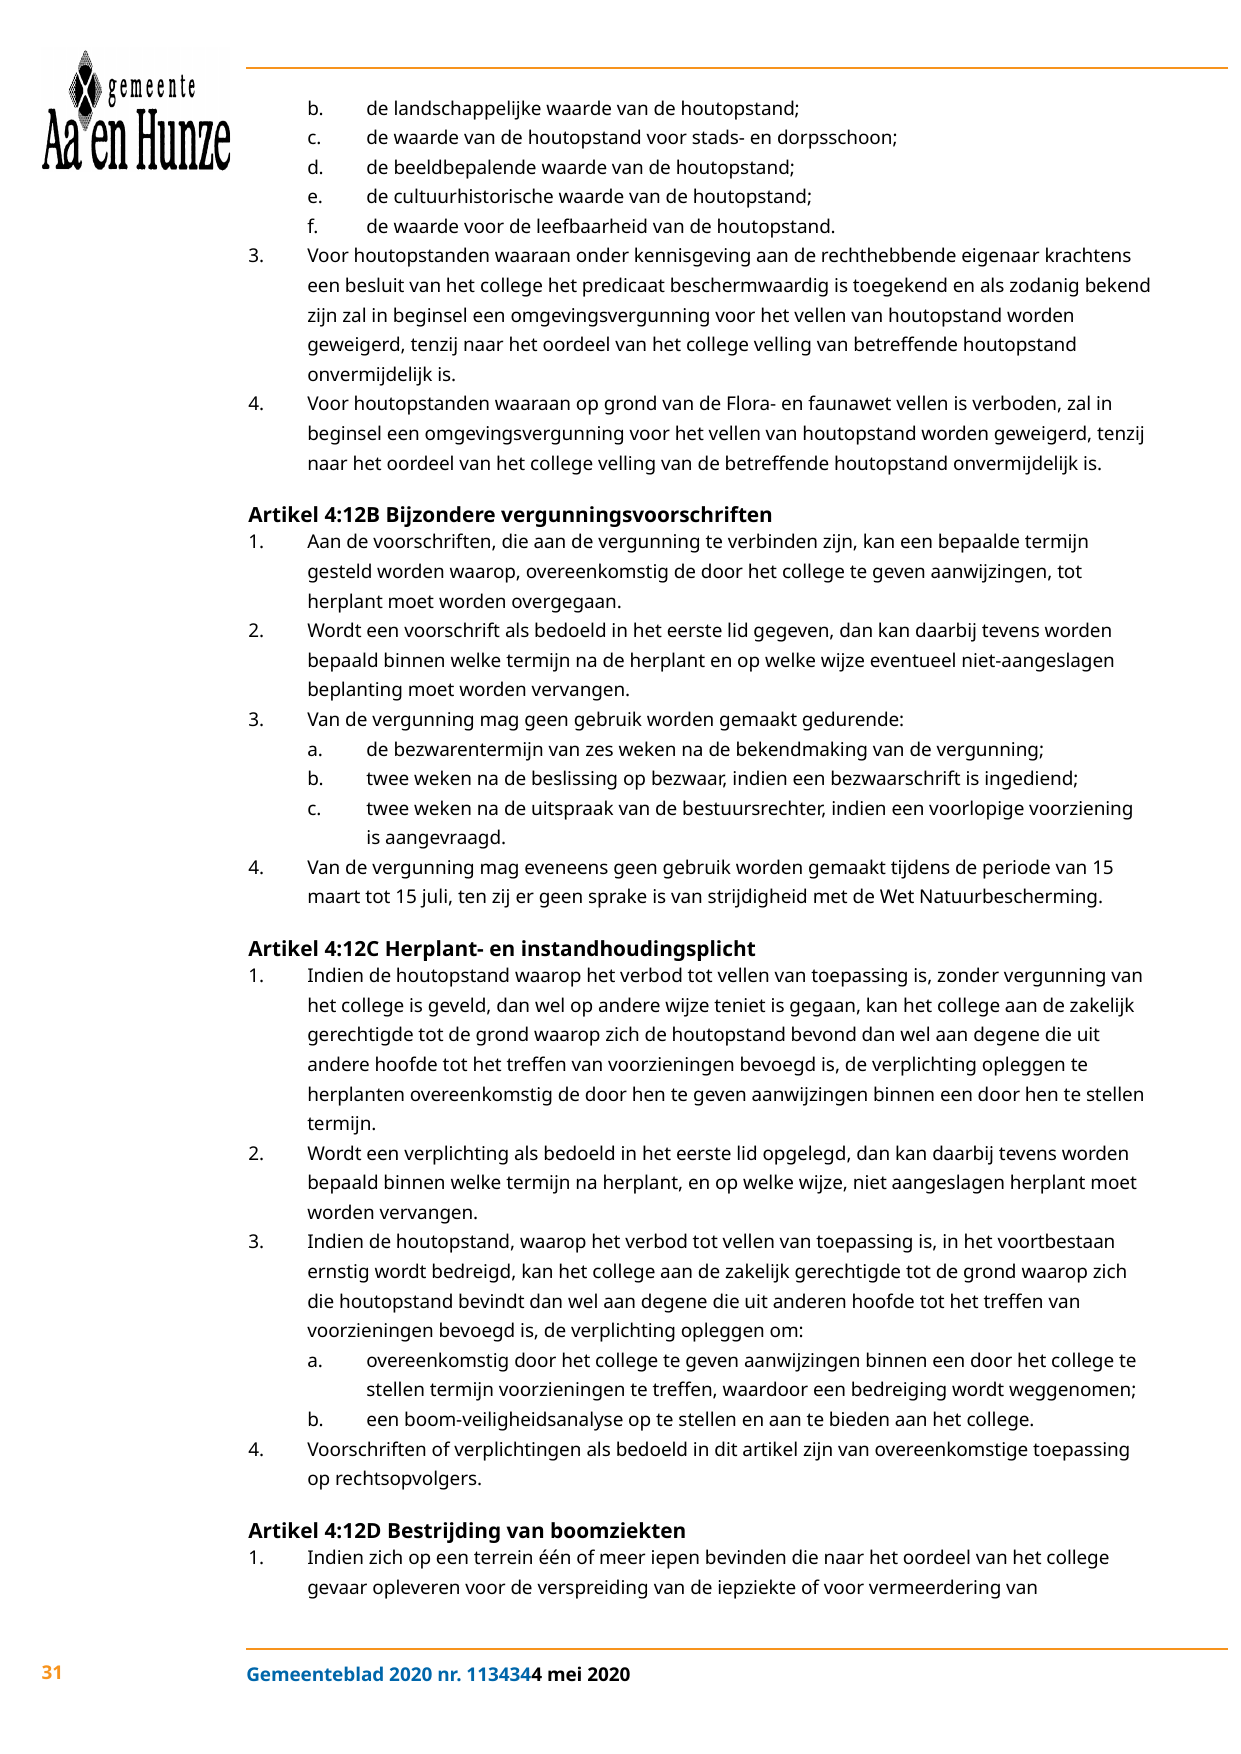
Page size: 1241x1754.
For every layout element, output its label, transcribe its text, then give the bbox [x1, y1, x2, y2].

list de bezwarentermijn van zes weken na de bekendmaking van de vergunning; [307, 736, 1152, 761]
list een boom-veiligheidsanalyse op te stellen en aan te bieden aan het college. [307, 1406, 1152, 1432]
list de landschappelijke waarde van de houtopstand; [307, 95, 1152, 121]
list overeenkomstig door het college te geven aanwijzingen binnen een door het college te stellen termijn voorzieningen te treffen, waardoor een bedreiging wordt weggenomen; [307, 1347, 1152, 1402]
list Voor houtopstanden waaraan op grond van de Flora- en faunawet vellen is verboden, zal in beginsel een omgevingsvergunning voor het vellen van houtopstand worden geweigerd, tenzij naar het oordeel van het college velling van de betreffende houtopstand onvermijdelijk is. [248, 391, 1152, 476]
list Van de vergunning mag eveneens geen gebruik worden gemaakt tijdens de periode van 15 maart tot 15 juli, ten zij er geen sprake is van strijdigheid met de Wet Natuurbescherming. [248, 854, 1152, 909]
list Wordt een verplichting als bedoeld in het eerste lid opgelegd, dan kan daarbij tevens worden bepaald binnen welke termijn na herplant, en op welke wijze, niet aangeslagen herplant moet worden vervangen. [248, 1140, 1152, 1225]
text Artikel 4:12C Herplant- en instandhoudingsplicht [248, 934, 1152, 962]
list Voor houtopstanden waaraan onder kennisgeving aan de rechthebbende eigenaar krachtens een besluit van het college het predicaat beschermwaardig is toegekend en als zodanig bekend zijn zal in beginsel een omgevingsvergunning voor het vellen van houtopstand worden geweigerd, tenzij naar het oordeel van het college velling van betreffende houtopstand onvermijdelijk is. [248, 243, 1152, 387]
list de cultuurhistorische waarde van de houtopstand; [307, 183, 1152, 209]
list de beeldbepalende waarde van de houtopstand; [307, 154, 1152, 180]
list Van de vergunning mag geen gebruik worden gemaakt gedurende: [248, 706, 1152, 732]
list twee weken na de beslissing op bezwaar, indien een bezwaarschrift is ingediend; [307, 765, 1152, 791]
text Artikel 4:12D Bestrijding van boomziekten [248, 1516, 1152, 1544]
list Indien zich op een terrein één of meer iepen bevinden die naar het oordeel van het college gevaar opleveren voor de verspreiding van de iepziekte of voor vermeerdering van [248, 1544, 1152, 1599]
text Artikel 4:12B Bijzondere vergunningsvoorschriften [248, 500, 1152, 529]
picture [41, 47, 231, 172]
list Aan de voorschriften, die aan de vergunning te verbinden zijn, kan een bepaalde termijn gesteld worden waarop, overeenkomstig de door het college te geven aanwijzingen, tot herplant moet worden overgegaan. [248, 529, 1152, 613]
list Wordt een voorschrift als bedoeld in het eerste lid gegeven, dan kan daarbij tevens worden bepaald binnen welke termijn na de herplant en op welke wijze eventueel niet-aangeslagen beplanting moet worden vervangen. [248, 617, 1152, 702]
list Indien de houtopstand waarop het verbod tot vellen van toepassing is, zonder vergunning van het college is geveld, dan wel op andere wijze teniet is gegaan, kan het college aan de zakelijk gerechtigde tot de grond waarop zich de houtopstand bevond dan wel aan degene die uit andere hoofde tot het treffen van voorzieningen bevoegd is, de verplichting opleggen te herplanten overeenkomstig de door hen te geven aanwijzingen binnen een door hen te stellen termijn. [248, 962, 1152, 1136]
list twee weken na de uitspraak van de bestuursrechter, indien een voorlopige voorziening is aangevraagd. [307, 795, 1152, 850]
list de waarde van de houtopstand voor stads- en dorpsschoon; [307, 124, 1152, 150]
list Voorschriften of verplichtingen als bedoeld in dit artikel zijn van overeenkomstige toepassing op rechtsopvolgers. [248, 1436, 1152, 1491]
list Indien de houtopstand, waarop het verbod tot vellen van toepassing is, in het voortbestaan ernstig wordt bedreigd, kan het college aan de zakelijk gerechtigde tot de grond waarop zich die houtopstand bevindt dan wel aan degene die uit anderen hoofde tot het treffen van voorzieningen bevoegd is, de verplichting opleggen om: [248, 1229, 1152, 1343]
list de waarde voor de leefbaarheid van de houtopstand. [307, 213, 1152, 239]
